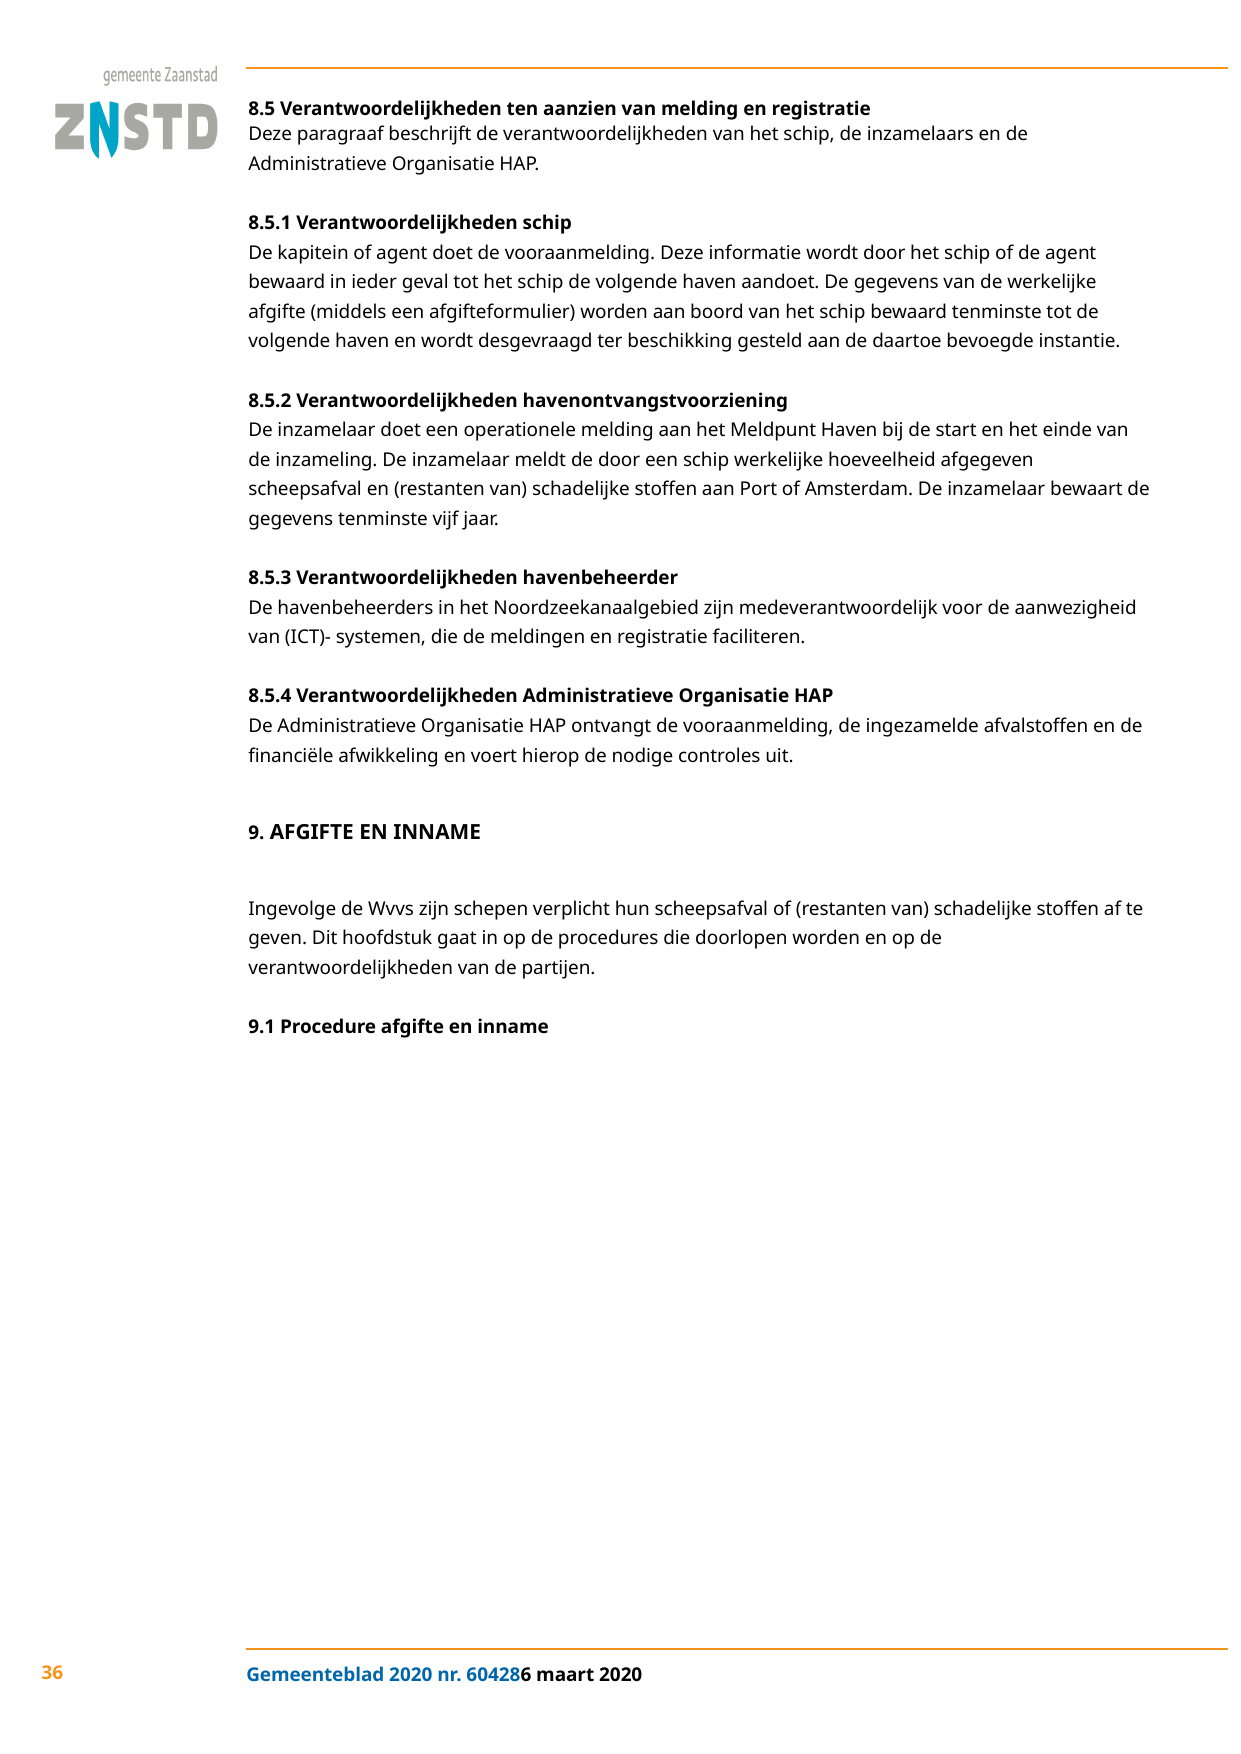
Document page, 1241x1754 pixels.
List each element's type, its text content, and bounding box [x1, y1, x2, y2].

text Ingevolge de Wvvs zijn schepen verplicht hun scheepsafval of (restanten van) schadelijke stoffen af te geven. Dit hoofdstuk gaat in op de procedures die doorlopen worden en op de verantwoordelijkheden van de partijen. [248, 895, 1152, 979]
text De kapitein of agent doet de vooraanmelding. Deze informatie wordt door het schip of de agent bewaard in ieder geval tot het schip de volgende haven aandoet. De gegevens van de werkelijke afgifte (middels een afgifteformulier) worden aan boord van het schip bewaard tenminste tot de volgende haven en wordt desgevraagd ter beschikking gesteld aan de daartoe bevoegde instantie. [248, 239, 1152, 353]
text 8.5.1 Verantwoordelijkheden schip [248, 209, 1152, 235]
text De Administratieve Organisatie HAP ontvangt de vooraanmelding, de ingezamelde afvalstoffen en de financiële afwikkeling en voert hierop de nodige controles uit. [248, 712, 1152, 767]
text 8.5 Verantwoordelijkheden ten aanzien van melding en registratie [248, 95, 1152, 121]
text De inzamelaar doet een operationele melding aan het Meldpunt Haven bij de start en het einde van de inzameling. De inzamelaar meldt de door een schip werkelijke hoeveelheid afgegeven scheepsafval en (restanten van) schadelijke stoffen aan Port of Amsterdam. De inzamelaar bewaart de gegevens tenminste vijf jaar. [248, 416, 1152, 531]
text 8.5.2 Verantwoordelijkheden havenontvangstvoorziening [248, 387, 1152, 412]
picture [41, 47, 231, 172]
text De havenbeheerders in het Noordzeekanaalgebied zijn medeverantwoordelijk voor de aanwezigheid van (ICT)- systemen, die de meldingen en registratie faciliteren. [248, 594, 1152, 649]
text 9.1 Procedure afgifte en inname [248, 1013, 1152, 1039]
text Deze paragraaf beschrijft de verantwoordelijkheden van het schip, de inzamelaars en de Administratieve Organisatie HAP. [248, 121, 1152, 176]
text 9. AFGIFTE EN INNAME [248, 817, 1152, 845]
text 8.5.3 Verantwoordelijkheden havenbeheerder [248, 564, 1152, 590]
text 8.5.4 Verantwoordelijkheden Administratieve Organisatie HAP [248, 683, 1152, 708]
